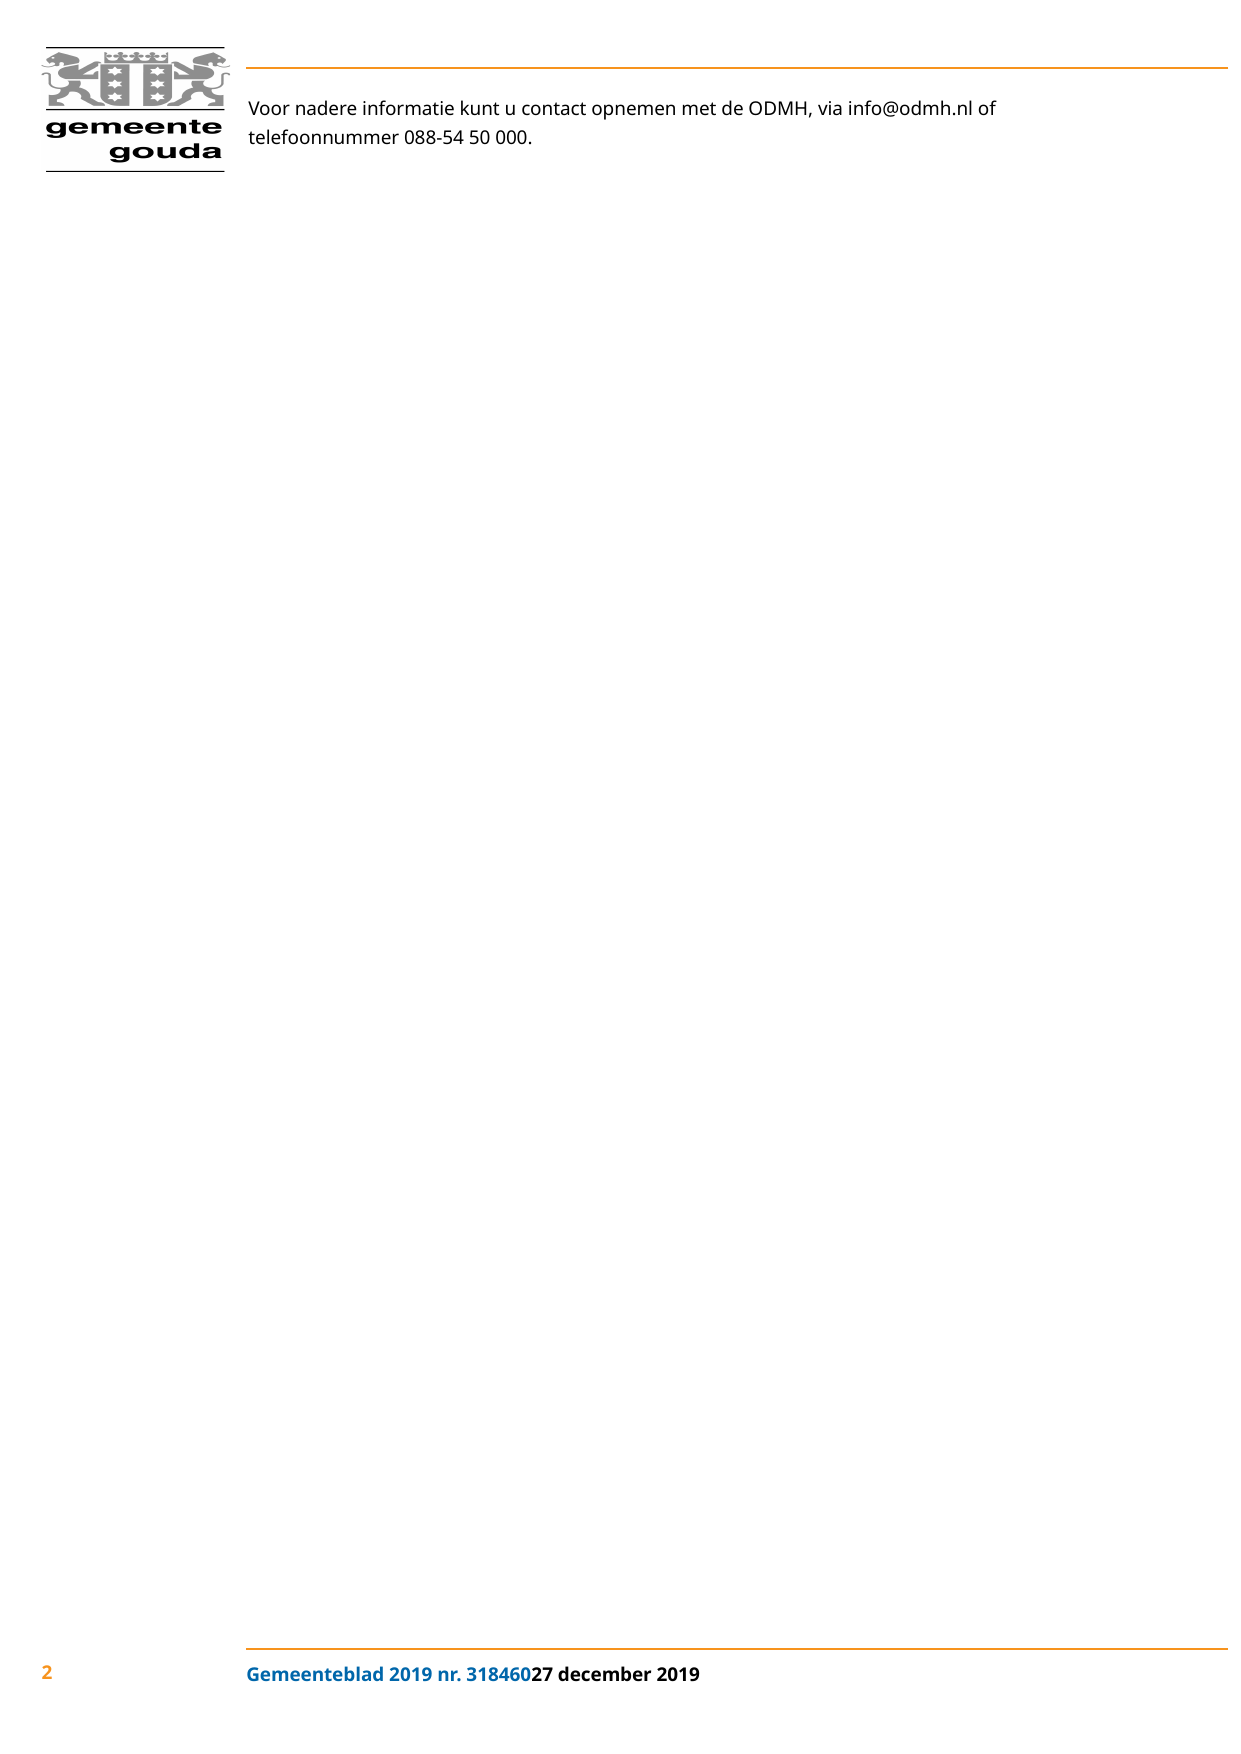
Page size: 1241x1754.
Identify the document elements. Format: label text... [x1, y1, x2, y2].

text Voor nadere informatie kunt u contact opnemen met de ODMH, via info@odmh.nl of telefoonnummer 088-54 50 000. [248, 95, 1152, 150]
picture [41, 47, 231, 172]
